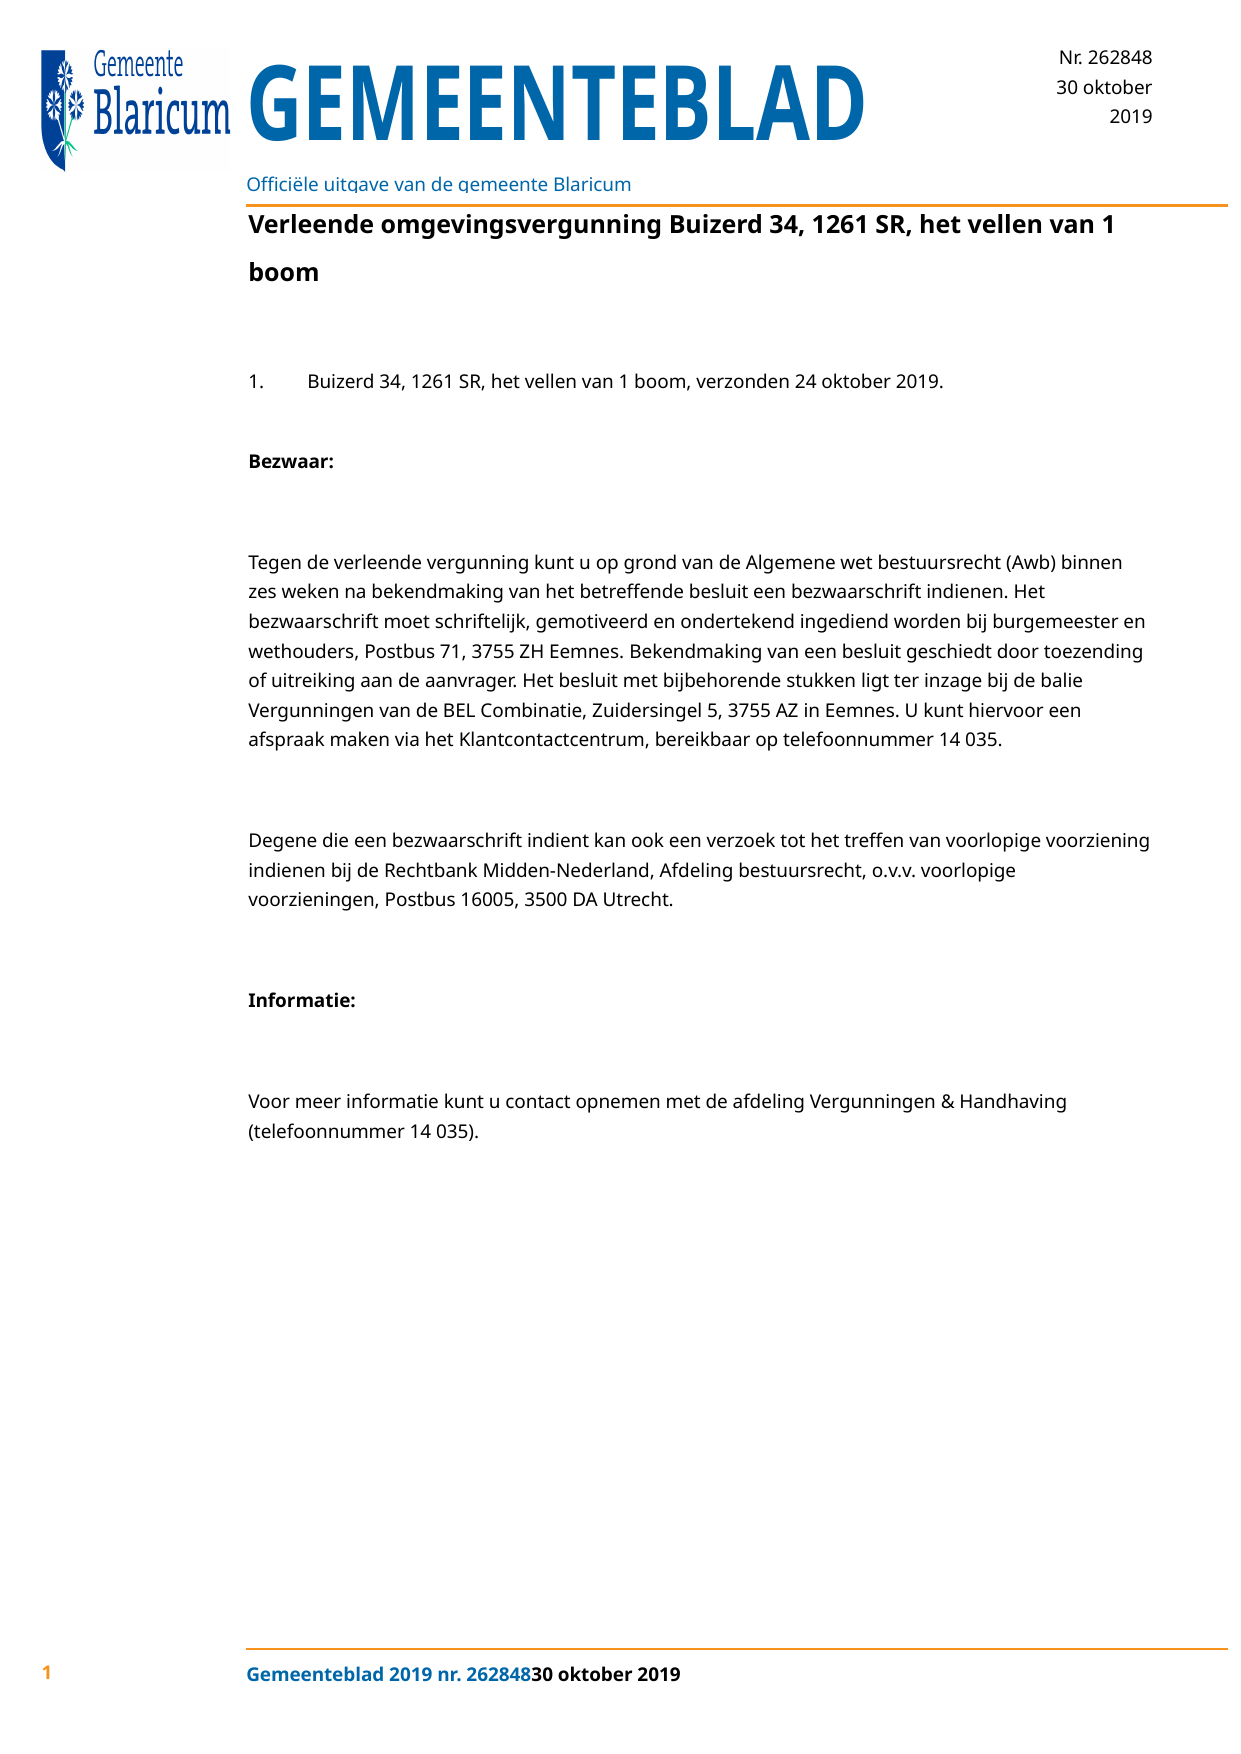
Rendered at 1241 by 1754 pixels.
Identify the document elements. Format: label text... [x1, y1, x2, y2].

text Voor meer informatie kunt u contact opnemen met de afdeling Vergunningen & Handhaving (telefoonnummer 14 035). [248, 1088, 1152, 1144]
text Degene die een bezwaarschrift indient kan ook een verzoek tot het treffen van voorlopige voorziening indienen bij de Rechtbank Midden-Nederland, Afdeling bestuursrecht, o.v.v. voorlopige voorzieningen, Postbus 16005, 3500 DA Utrecht. [248, 827, 1152, 912]
picture [41, 47, 231, 172]
text Tegen de verleende vergunning kunt u op grond van de Algemene wet bestuursrecht (Awb) binnen zes weken na bekendmaking van het betreffende besluit een bezwaarschrift indienen. Het bezwaarschrift moet schriftelijk, gemotiveerd en ondertekend ingediend worden bij burgemeester en wethouders, Postbus 71, 3755 ZH Eemnes. Bekendmaking van een besluit geschiedt door toezending of uitreiking aan de aanvrager. Het besluit met bijbehorende stukken ligt ter inzage bij de balie Vergunningen van de BEL Combinatie, Zuidersingel 5, 3755 AZ in Eemnes. U kunt hiervoor een afspraak maken via het Klantcontactcentrum, bereikbaar op telefoonnummer 14 035. [248, 549, 1152, 752]
text Bezwaar: [248, 448, 1152, 474]
list Buizerd 34, 1261 SR, het vellen van 1 boom, verzonden 24 oktober 2019. [248, 368, 1152, 394]
text Verleende omgevingsvergunning Buizerd 34, 1261 SR, het vellen van 1 boom [248, 207, 1152, 288]
text Informatie: [248, 987, 1152, 1013]
